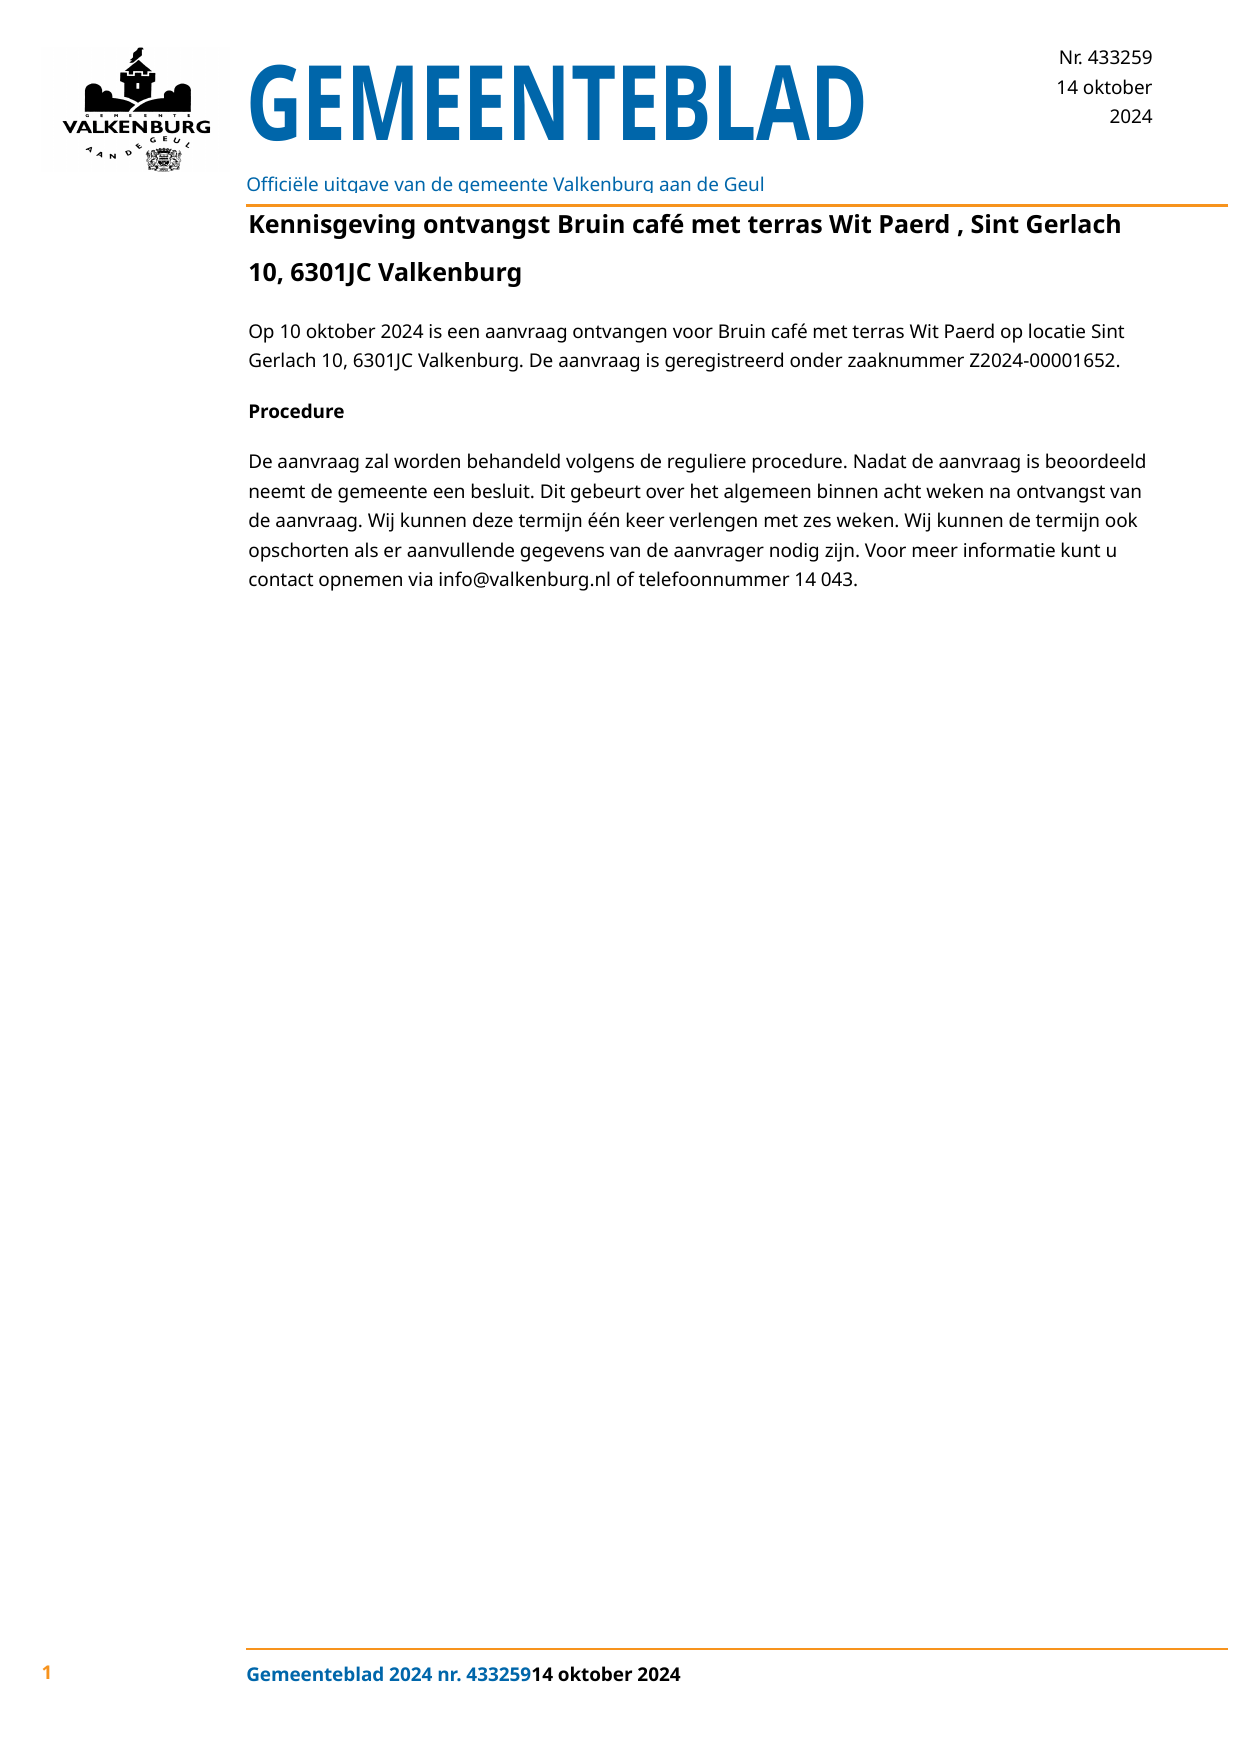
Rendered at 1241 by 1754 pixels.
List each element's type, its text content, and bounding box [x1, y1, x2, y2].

picture [41, 47, 231, 172]
text Procedure [248, 398, 1152, 424]
text De aanvraag zal worden behandeld volgens de reguliere procedure. Nadat de aanvraag is beoordeeld neemt de gemeente een besluit. Dit gebeurt over het algemeen binnen acht weken na ontvangst van de aanvraag. Wij kunnen deze termijn één keer verlengen met zes weken. Wij kunnen de termijn ook opschorten als er aanvullende gegevens van de aanvrager nodig zijn. Voor meer informatie kunt u contact opnemen via info@valkenburg.nl of telefoonnummer 14 043. [248, 448, 1152, 592]
text Kennisgeving ontvangst Bruin café met terras Wit Paerd , Sint Gerlach 10, 6301JC Valkenburg [248, 207, 1152, 288]
text Op 10 oktober 2024 is een aanvraag ontvangen voor Bruin café met terras Wit Paerd op locatie Sint Gerlach 10, 6301JC Valkenburg. De aanvraag is geregistreerd onder zaaknummer Z2024-00001652. [248, 318, 1152, 373]
